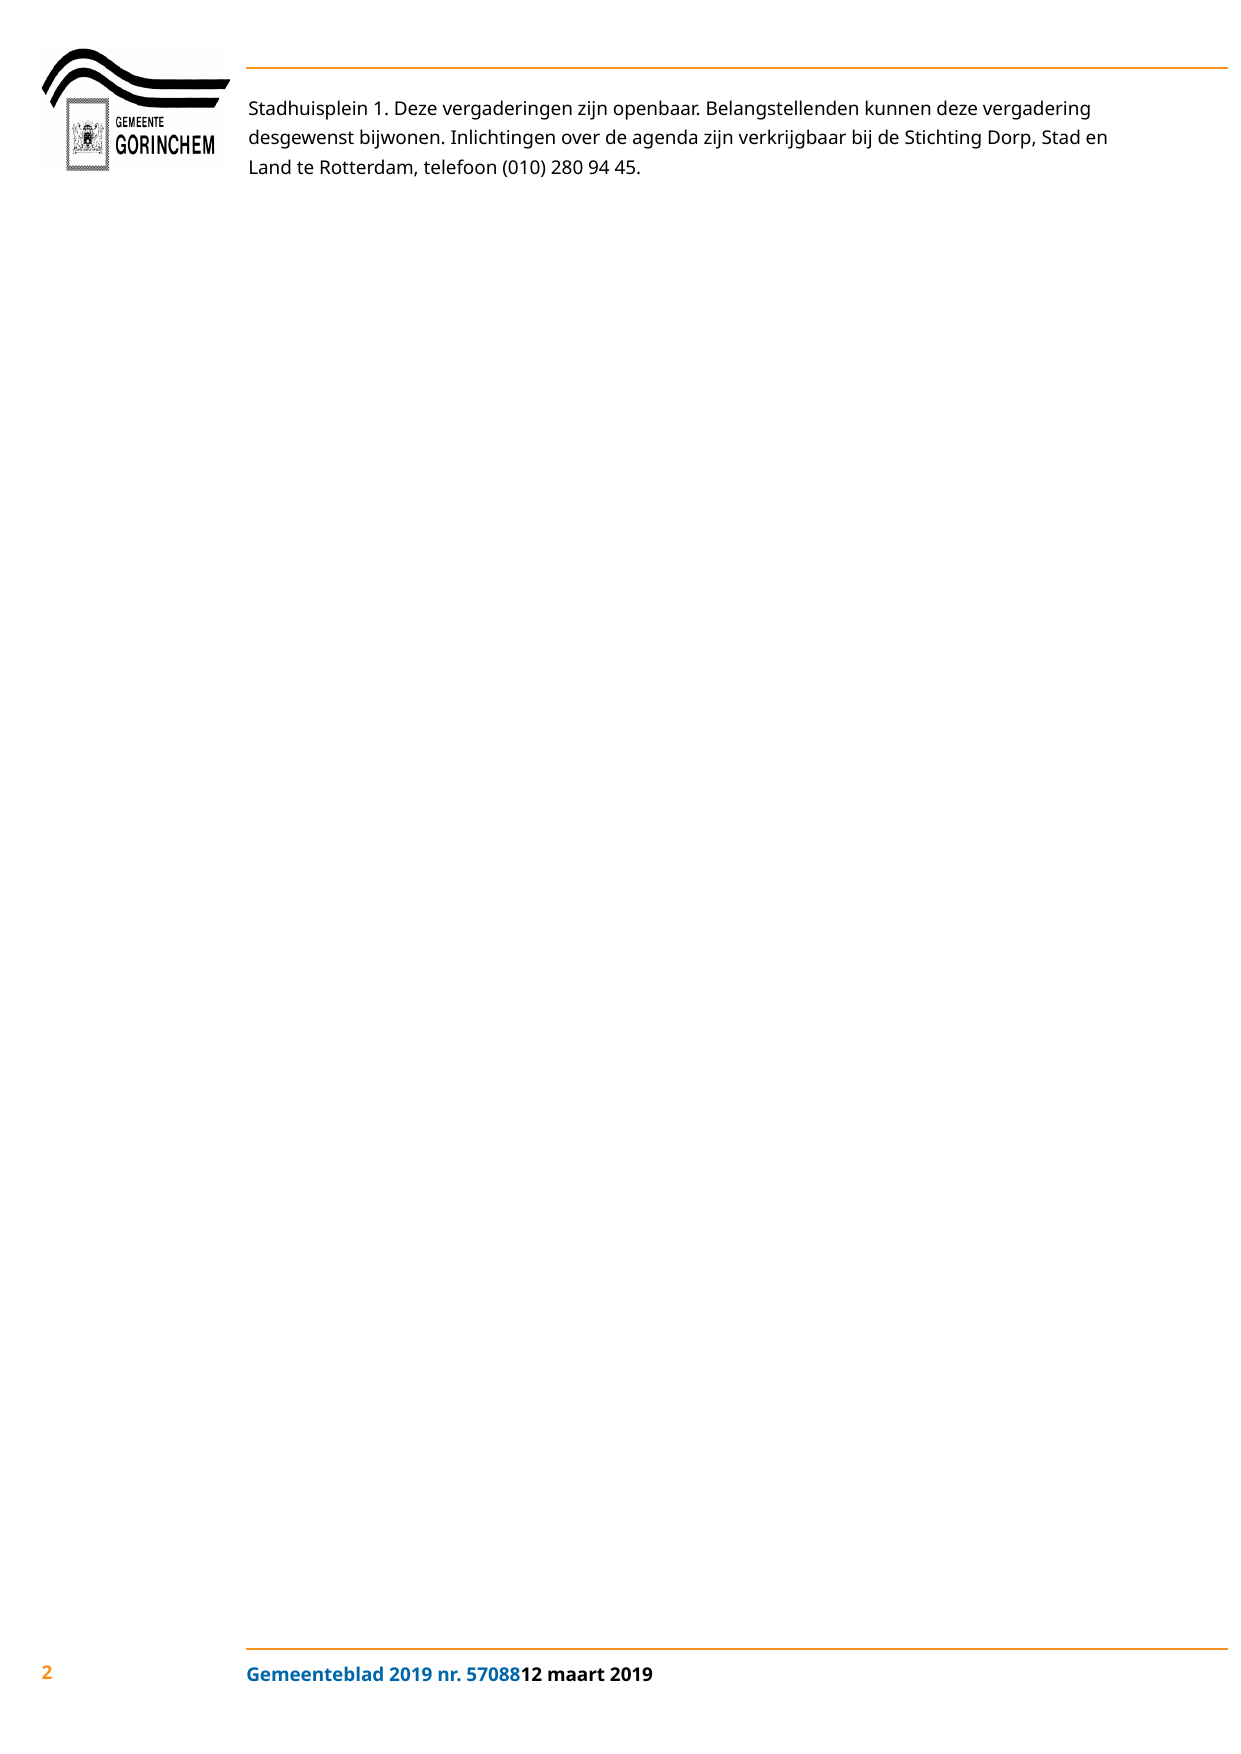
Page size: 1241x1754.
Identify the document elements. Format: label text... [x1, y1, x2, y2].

picture [41, 47, 231, 172]
text Stadhuisplein 1. Deze vergaderingen zijn openbaar. Belangstellenden kunnen deze vergadering desgewenst bijwonen. Inlichtingen over de agenda zijn verkrijgbaar bij de Stichting Dorp, Stad en Land te Rotterdam, telefoon (010) 280 94 45. [248, 95, 1152, 180]
